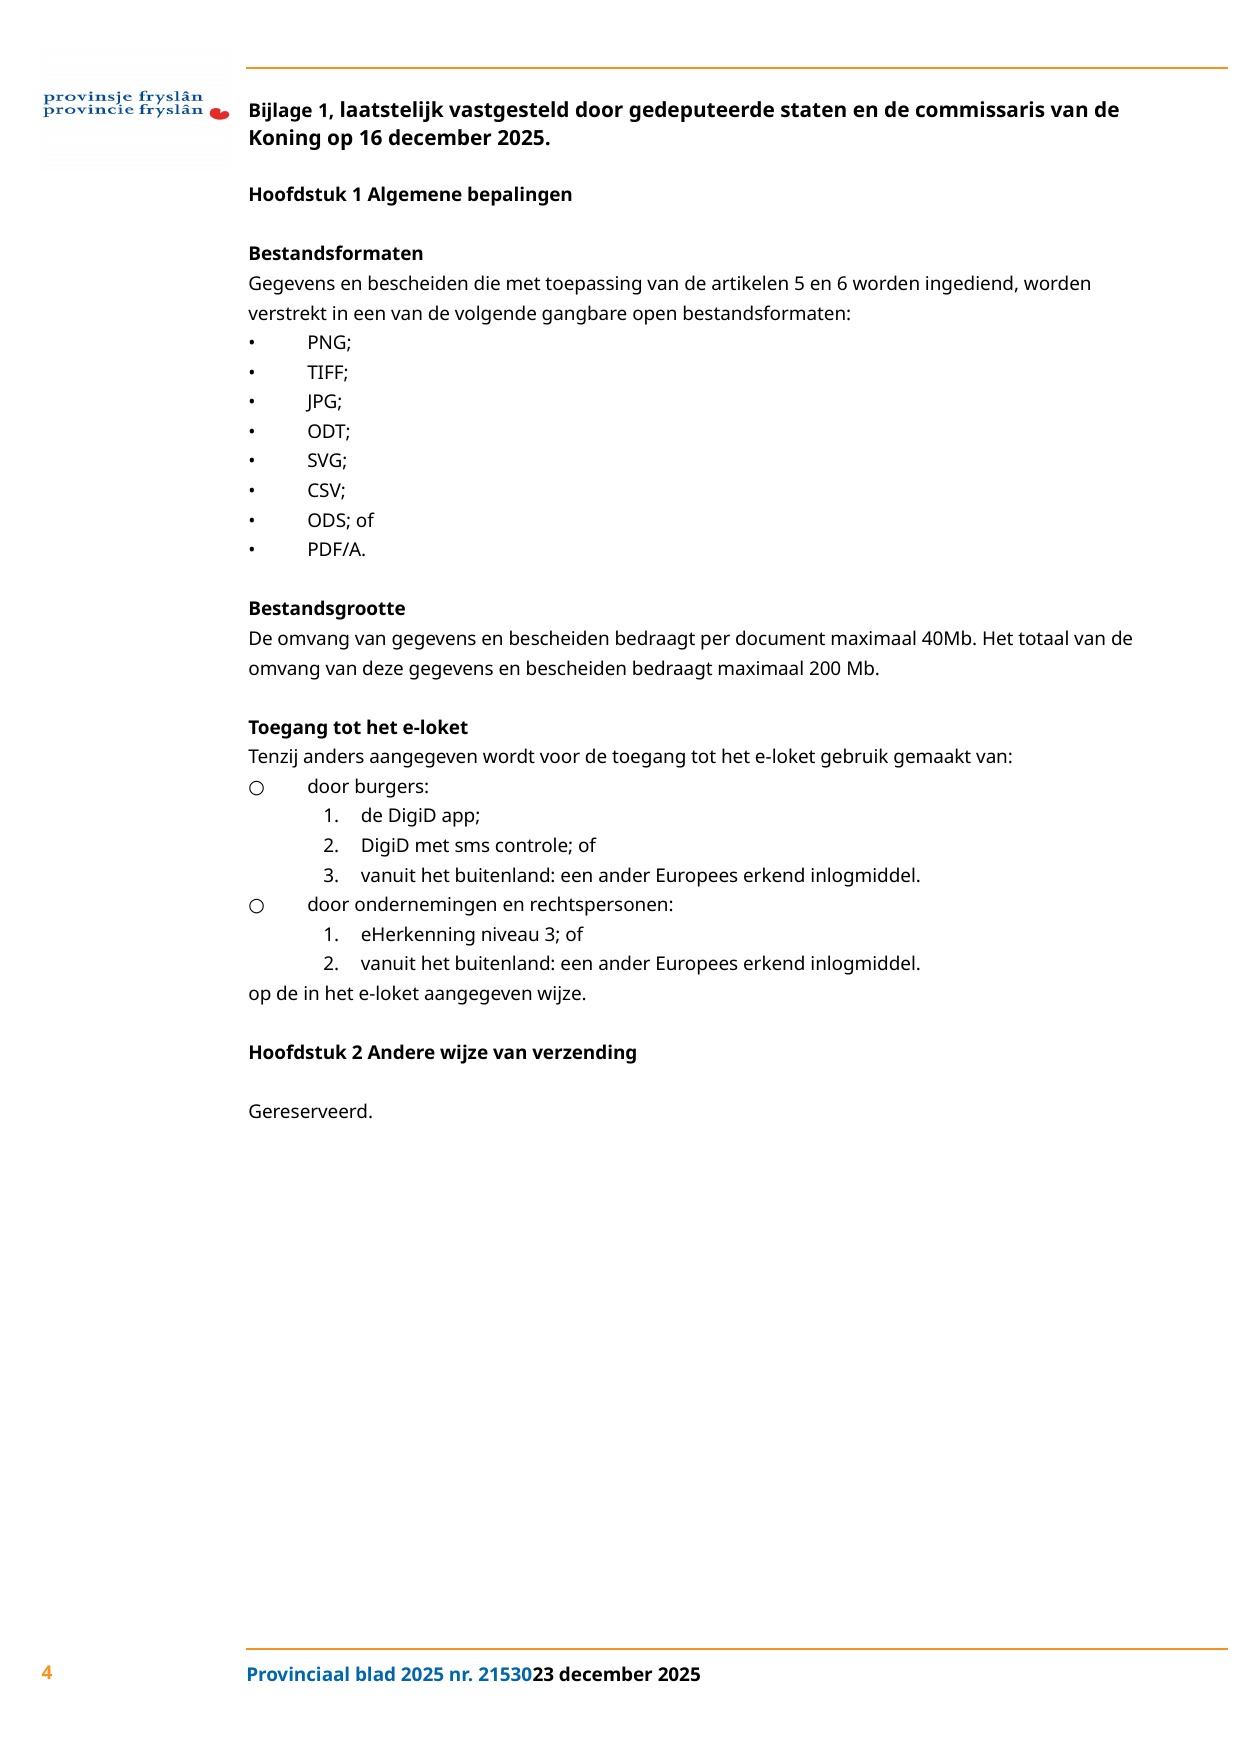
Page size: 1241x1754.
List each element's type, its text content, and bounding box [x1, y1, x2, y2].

list eHerkenning niveau 3; of [323, 921, 1152, 947]
list vanuit het buitenland: een ander Europees erkend inlogmiddel. [323, 951, 1152, 976]
text De omvang van gegevens en bescheiden bedraagt per document maximaal 40Mb. Het totaal van de omvang van deze gegevens en bescheiden bedraagt maximaal 200 Mb. [248, 625, 1152, 680]
text Bijlage 1, laatstelijk vastgesteld door gedeputeerde staten en de commissaris van de Koning op 16 december 2025. [248, 95, 1152, 152]
list JPG; [248, 388, 1152, 414]
list door burgers: [248, 773, 1152, 799]
list door ondernemingen en rechtspersonen: [248, 891, 1152, 917]
text Bestandsgrootte [248, 596, 1152, 621]
list PNG; [248, 329, 1152, 355]
list ODS; of [248, 507, 1152, 532]
list CSV; [248, 477, 1152, 503]
text Tenzij anders aangegeven wordt voor de toegang tot het e-loket gebruik gemaakt van: [248, 743, 1152, 769]
text op de in het e-loket aangegeven wijze. [248, 980, 1152, 1006]
text Hoofdstuk 2 Andere wijze van verzending [248, 1039, 1152, 1065]
text Toegang tot het e-loket [248, 714, 1152, 739]
text Hoofdstuk 1 Algemene bepalingen [248, 181, 1152, 207]
list vanuit het buitenland: een ander Europees erkend inlogmiddel. [323, 862, 1152, 887]
text Gegevens en bescheiden die met toepassing van de artikelen 5 en 6 worden ingediend, worden verstrekt in een van de volgende gangbare open bestandsformaten: [248, 270, 1152, 325]
list de DigiD app; [323, 803, 1152, 828]
list SVG; [248, 448, 1152, 473]
list PDF/A. [248, 536, 1152, 562]
text Bestandsformaten [248, 241, 1152, 266]
list TIFF; [248, 359, 1152, 384]
picture [41, 47, 231, 172]
list DigiD met sms controle; of [323, 832, 1152, 858]
text Gereserveerd. [248, 1098, 1152, 1124]
list ODT; [248, 418, 1152, 444]
